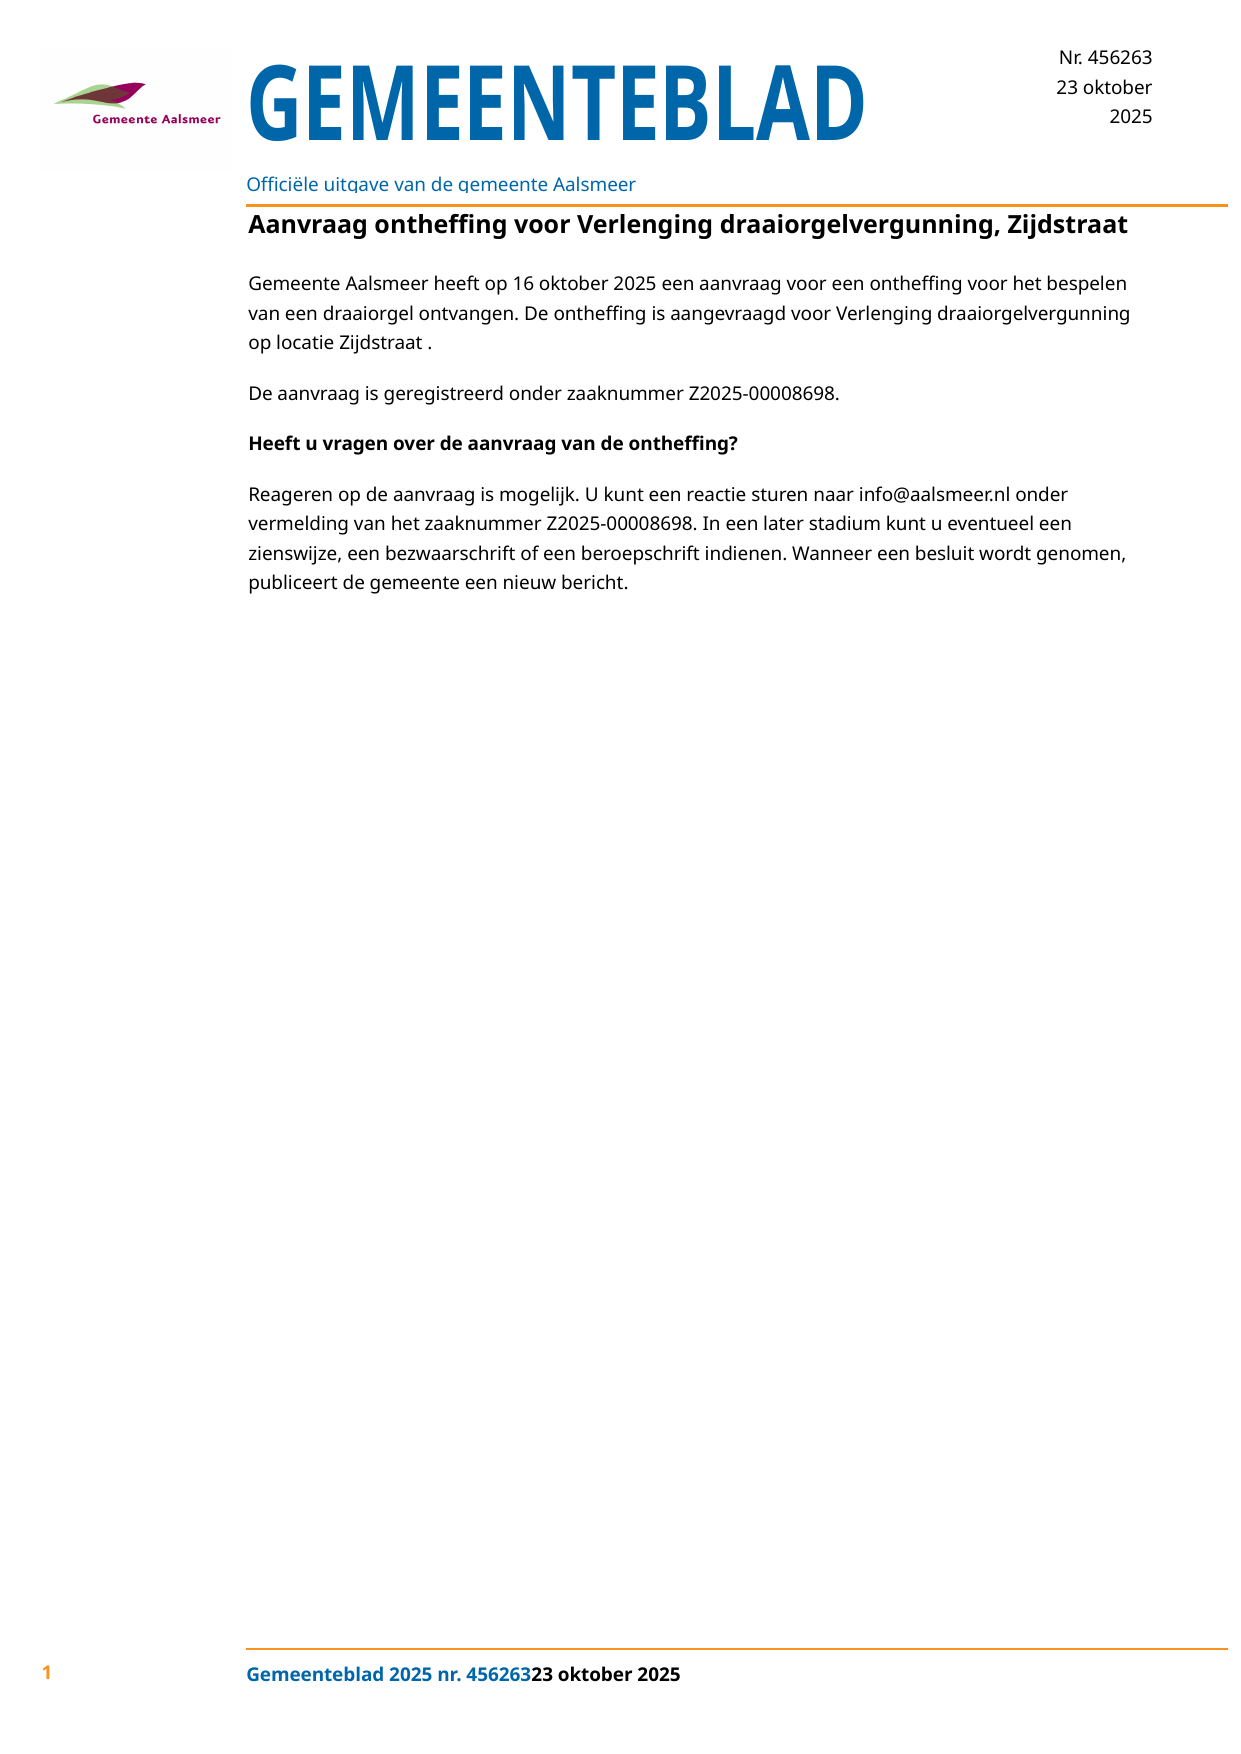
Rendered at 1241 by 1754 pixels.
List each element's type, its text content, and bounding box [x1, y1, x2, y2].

text Heeft u vragen over de aanvraag van de ontheffing? [248, 430, 1152, 456]
text Gemeente Aalsmeer heeft op 16 oktober 2025 een aanvraag voor een ontheffing voor het bespelen van een draaiorgel ontvangen. De ontheffing is aangevraagd voor Verlenging draaiorgelvergunning op locatie Zijdstraat . [248, 270, 1152, 355]
text Aanvraag ontheffing voor Verlenging draaiorgelvergunning, Zijdstraat [248, 207, 1152, 241]
text De aanvraag is geregistreerd onder zaaknummer Z2025-00008698. [248, 380, 1152, 406]
picture [41, 47, 231, 172]
text Reageren op de aanvraag is mogelijk. U kunt een reactie sturen naar info@aalsmeer.nl onder vermelding van het zaaknummer Z2025-00008698. In een later stadium kunt u eventueel een zienswijze, een bezwaarschrift of een beroepschrift indienen. Wanneer een besluit wordt genomen, publiceert de gemeente een nieuw bericht. [248, 481, 1152, 595]
